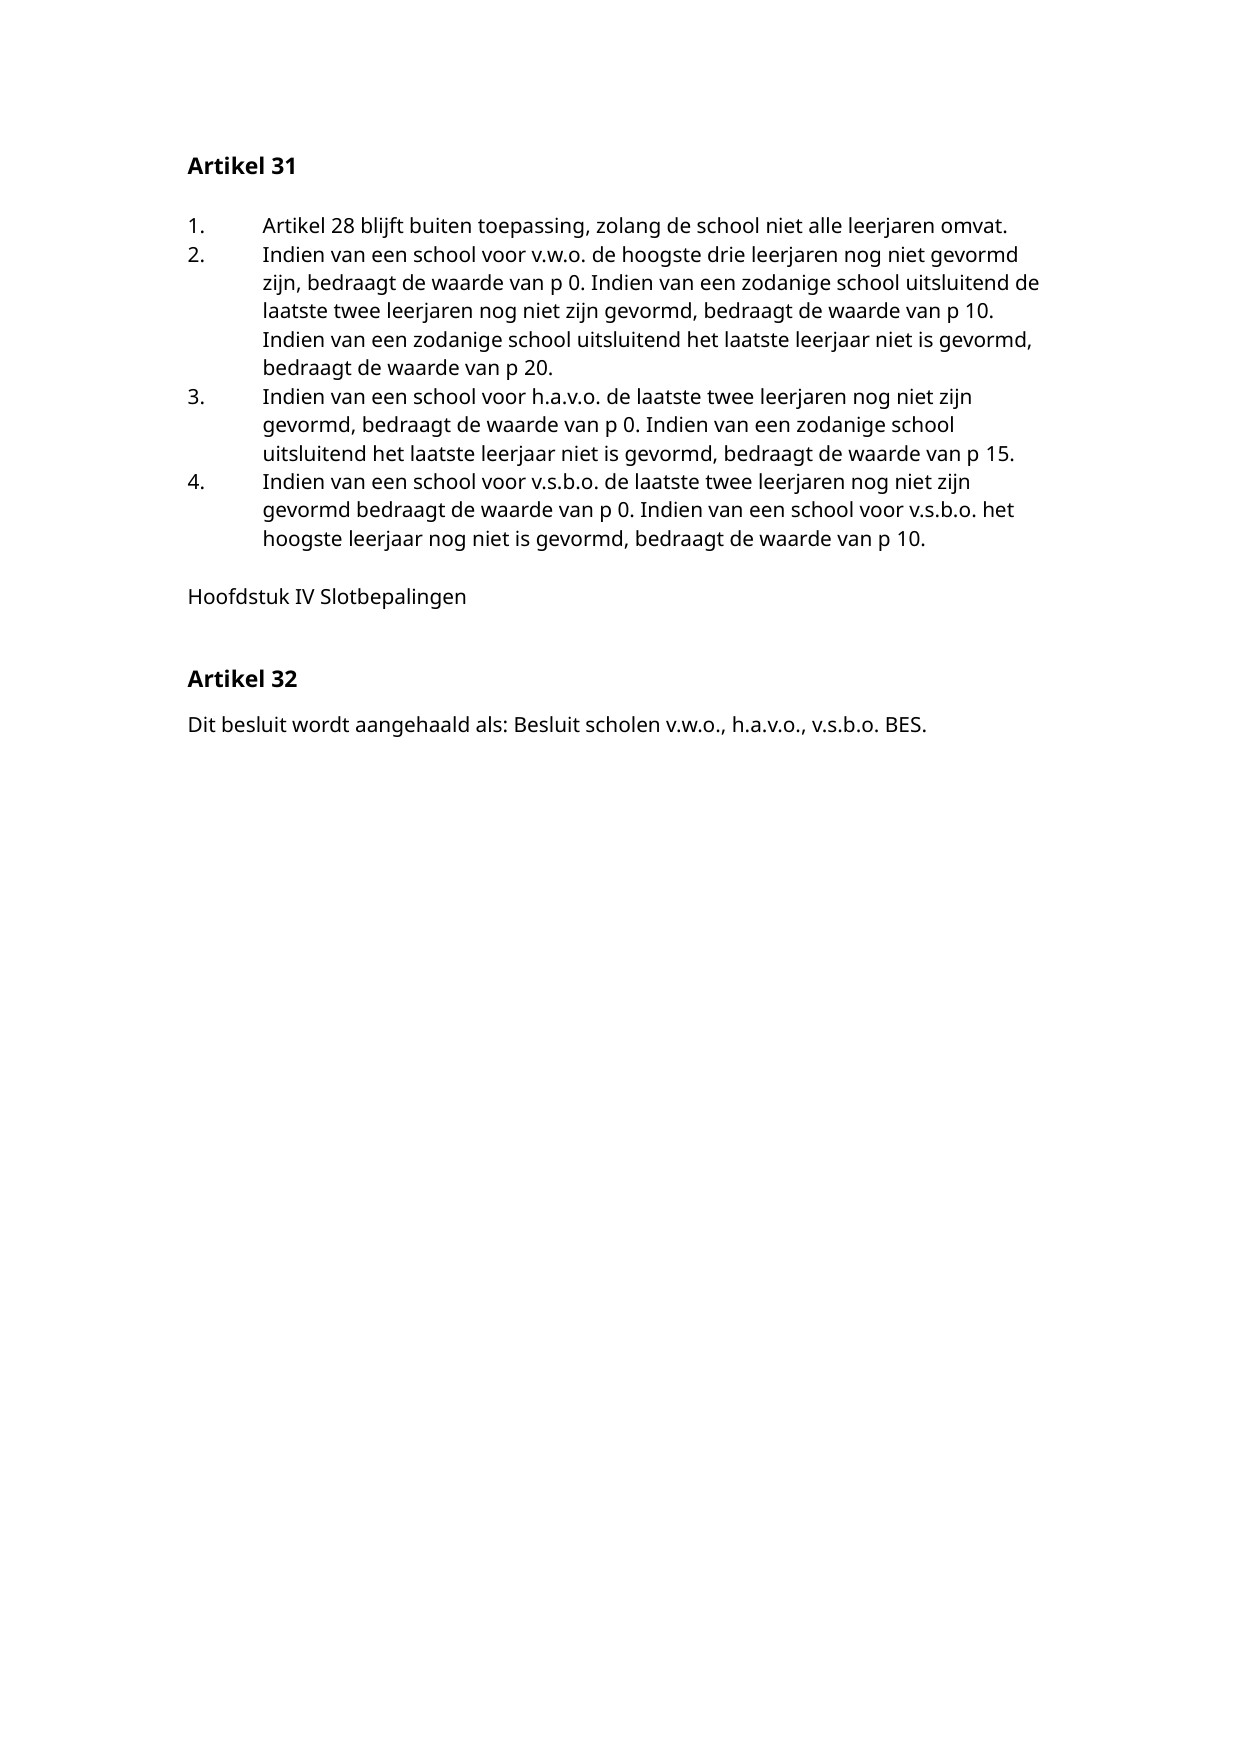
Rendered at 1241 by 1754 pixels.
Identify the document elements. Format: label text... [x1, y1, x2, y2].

list Artikel 28 blijft buiten toepassing, zolang de school niet alle leerjaren omvat. [187, 211, 1053, 240]
subtitle Artikel 32 [187, 663, 1053, 695]
text Dit besluit wordt aangehaald als: Besluit scholen v.w.o., h.a.v.o., v.s.b.o. BES. [187, 710, 1053, 738]
list Indien van een school voor v.w.o. de hoogste drie leerjaren nog niet gevormd zijn, bedraagt de waarde van p 0. Indien van een zodanige school uitsluitend de laatste twee leerjaren nog niet zijn gevormd, bedraagt de waarde van p 10. Indien van een zodanige school uitsluitend het laatste leerjaar niet is gevormd, bedraagt de waarde van p 20. [187, 240, 1053, 382]
list Indien van een school voor h.a.v.o. de laatste twee leerjaren nog niet zijn gevormd, bedraagt de waarde van p 0. Indien van een zodanige school uitsluitend het laatste leerjaar niet is gevormd, bedraagt de waarde van p 15. [187, 382, 1053, 467]
subtitle Artikel 31 [187, 150, 1053, 181]
subtitle Hoofdstuk IV Slotbepalingen [187, 582, 1053, 611]
list Indien van een school voor v.s.b.o. de laatste twee leerjaren nog niet zijn gevormd bedraagt de waarde van p 0. Indien van een school voor v.s.b.o. het hoogste leerjaar nog niet is gevormd, bedraagt de waarde van p 10. [187, 467, 1053, 552]
